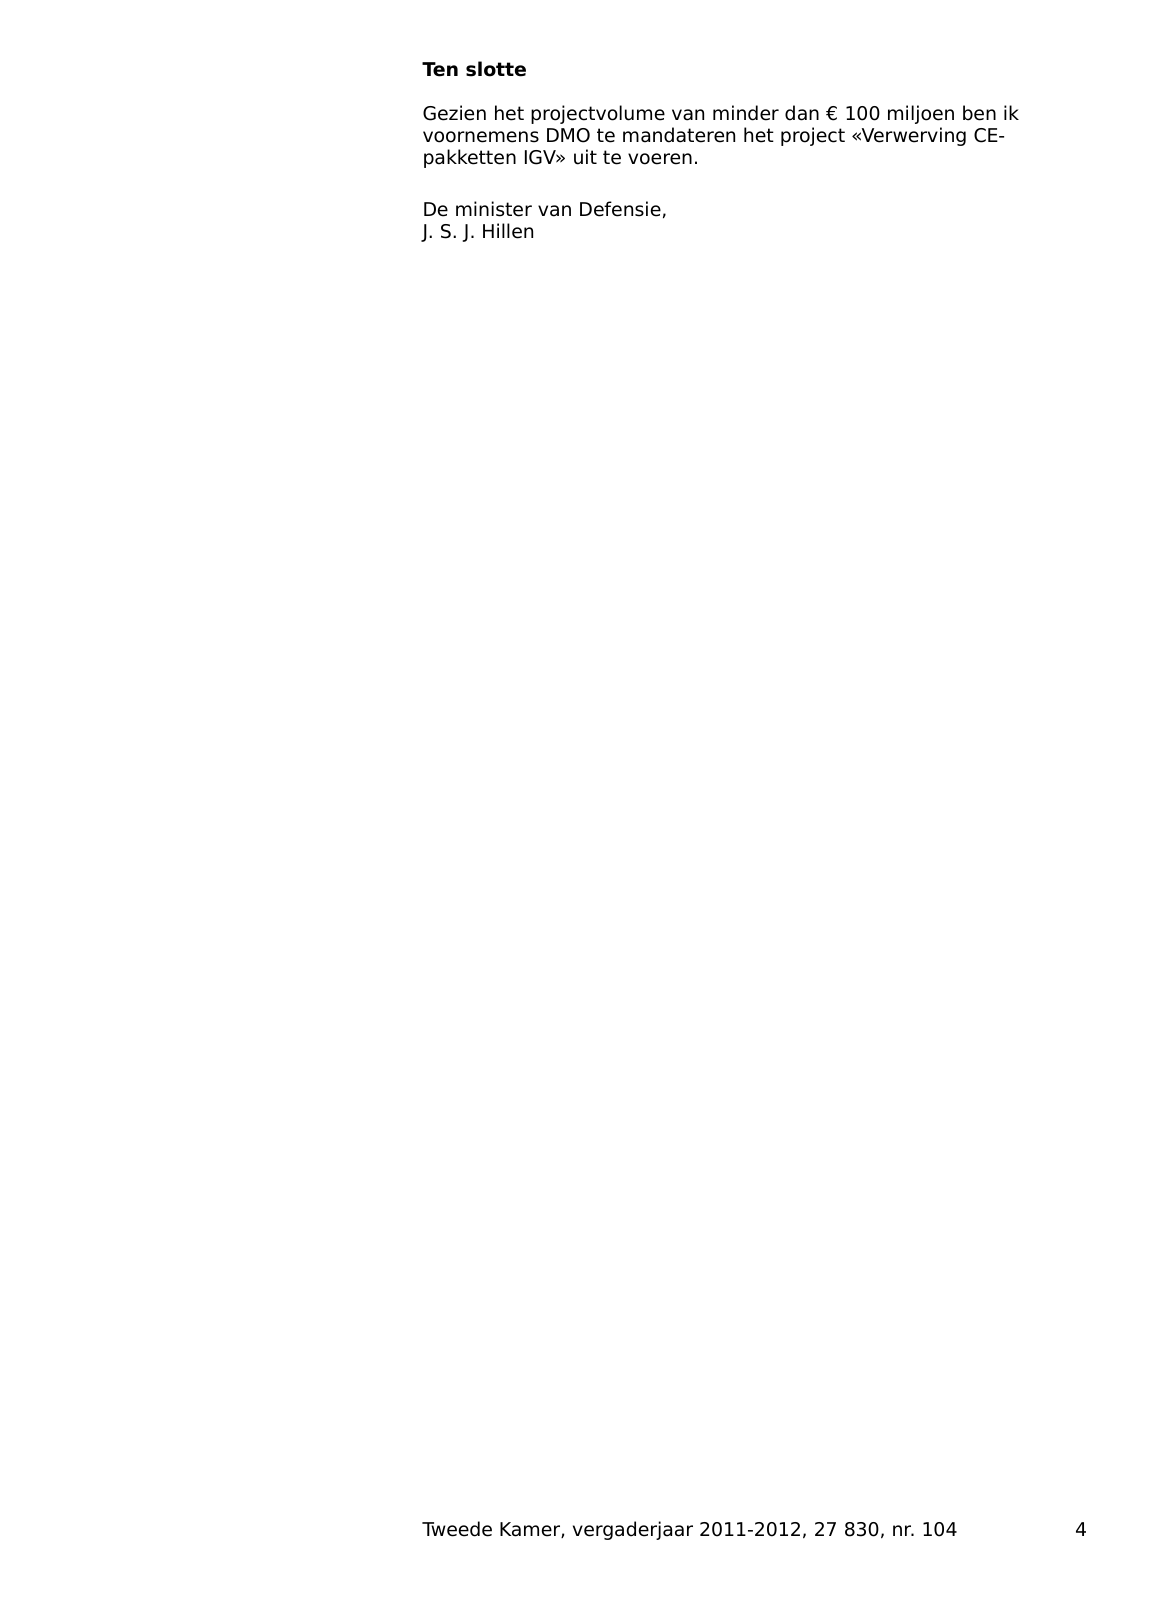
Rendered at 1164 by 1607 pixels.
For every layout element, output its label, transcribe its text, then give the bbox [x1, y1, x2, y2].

subtitle Ten slotte [422, 59, 1087, 81]
text De minister van Defensie, J. S. J. Hillen [422, 199, 1087, 243]
text Gezien het projectvolume van minder dan € 100 miljoen ben ik voornemens DMO te mandateren het project «Verwerving CE-pakketten IGV» uit te voeren. [422, 103, 1087, 169]
